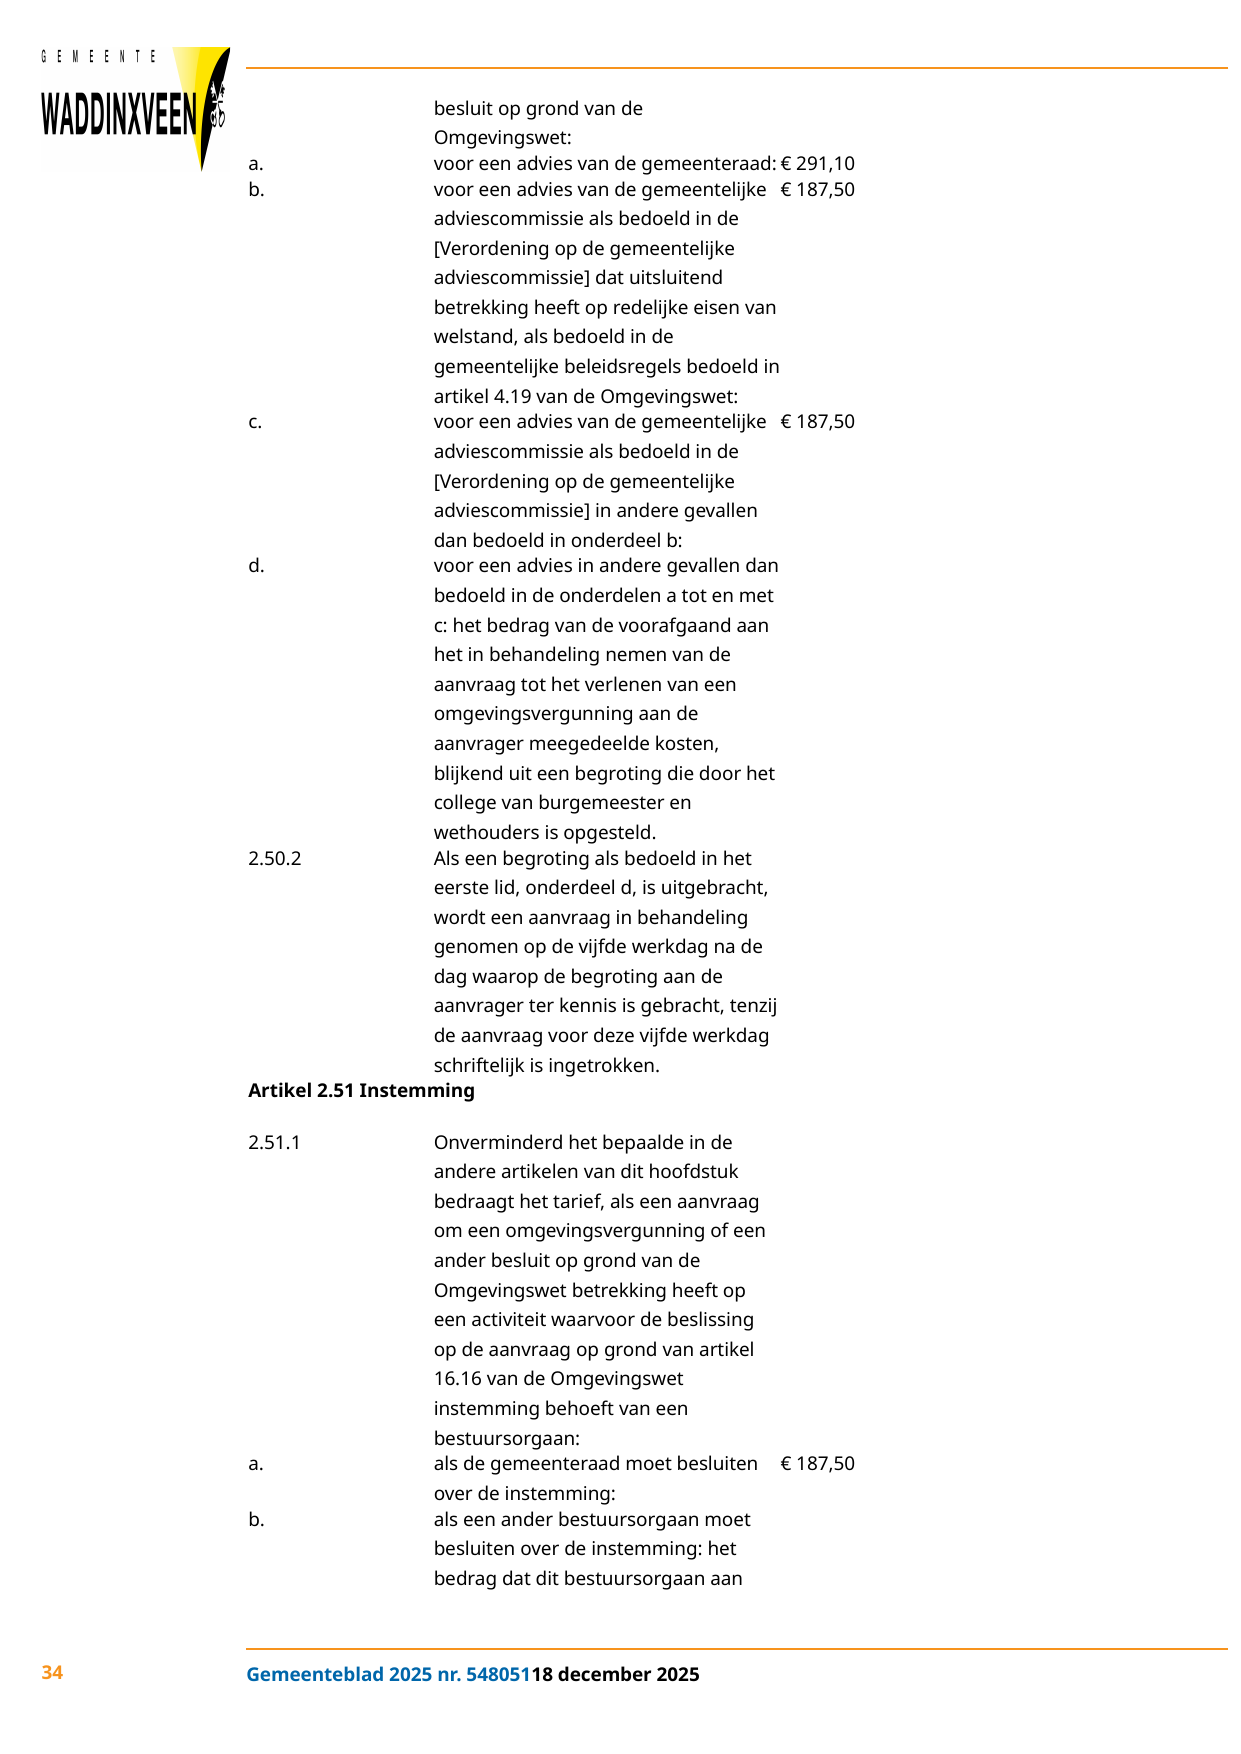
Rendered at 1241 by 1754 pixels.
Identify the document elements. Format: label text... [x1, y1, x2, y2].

table_cell b. [248, 1506, 433, 1591]
table_cell € 187,50 [780, 409, 966, 553]
table_cell [966, 1103, 1152, 1129]
table_cell b. [248, 176, 433, 409]
table_cell besluit op grond van de Omgevingswet: [434, 95, 780, 150]
table_cell voor een advies in andere gevallen dan bedoeld in de onderdelen a tot en met c: het bedrag van de voorafgaand aan het in behandeling nemen van de aanvraag tot het verlenen van een omgevingsvergunning aan de aanvrager meegedeelde kosten, blijkend uit een begroting die door het college van burgemeester en wethouders is opgesteld. [434, 553, 780, 845]
table_cell [780, 1129, 966, 1451]
table_cell c. [248, 409, 433, 553]
table_cell voor een advies van de gemeentelijke adviescommissie als bedoeld in de [Verordening op de gemeentelijke adviescommissie] in andere gevallen dan bedoeld in onderdeel b: [434, 409, 780, 553]
table_cell [248, 95, 433, 150]
table_cell [780, 553, 966, 845]
table_cell [966, 409, 1152, 553]
table_cell als de gemeenteraad moet besluiten over de instemming: [434, 1451, 780, 1506]
table_cell Artikel 2.51 Instemming [248, 1078, 966, 1103]
table_cell [780, 1103, 966, 1129]
table_cell voor een advies van de gemeentelijke adviescommissie als bedoeld in de [Verordening op de gemeentelijke adviescommissie] dat uitsluitend betrekking heeft op redelijke eisen van welstand, als bedoeld in de gemeentelijke beleidsregels bedoeld in artikel 4.19 van de Omgevingswet: [434, 176, 780, 409]
table_cell € 187,50 [780, 1451, 966, 1506]
table_cell a. [248, 150, 433, 176]
table_cell [248, 1103, 433, 1129]
table_cell als een ander bestuursorgaan moet besluiten over de instemming: het bedrag dat dit bestuursorgaan aan [434, 1506, 780, 1591]
table_cell Als een begroting als bedoeld in het eerste lid, onderdeel d, is uitgebracht, wordt een aanvraag in behandeling genomen op de vijfde werkdag na de dag waarop de begroting aan de aanvrager ter kennis is gebracht, tenzij de aanvraag voor deze vijfde werkdag schriftelijk is ingetrokken. [434, 845, 780, 1077]
table_cell [966, 845, 1152, 1077]
table_cell [966, 1506, 1152, 1591]
table_cell a. [248, 1451, 433, 1506]
table_cell 2.51.1 [248, 1129, 433, 1451]
table_cell voor een advies van de gemeenteraad: [434, 150, 780, 176]
table_cell [966, 1451, 1152, 1506]
table_cell [966, 95, 1152, 150]
table_cell [434, 1103, 780, 1129]
table_cell [966, 553, 1152, 845]
table_cell 2.50.2 [248, 845, 433, 1077]
table_cell [966, 176, 1152, 409]
table_cell [780, 95, 966, 150]
table_cell d. [248, 553, 433, 845]
table_cell [780, 845, 966, 1077]
table_cell Onverminderd het bepaalde in de andere artikelen van dit hoofdstuk bedraagt het tarief, als een aanvraag om een omgevingsvergunning of een ander besluit op grond van de Omgevingswet betrekking heeft op een activiteit waarvoor de beslissing op de aanvraag op grond van artikel 16.16 van de Omgevingswet instemming behoeft van een bestuursorgaan: [434, 1129, 780, 1451]
table_cell € 187,50 [780, 176, 966, 409]
table_cell [780, 1506, 966, 1591]
table_cell [966, 1129, 1152, 1451]
picture [41, 47, 231, 172]
table_cell [966, 150, 1152, 176]
table_cell € 291,10 [780, 150, 966, 176]
